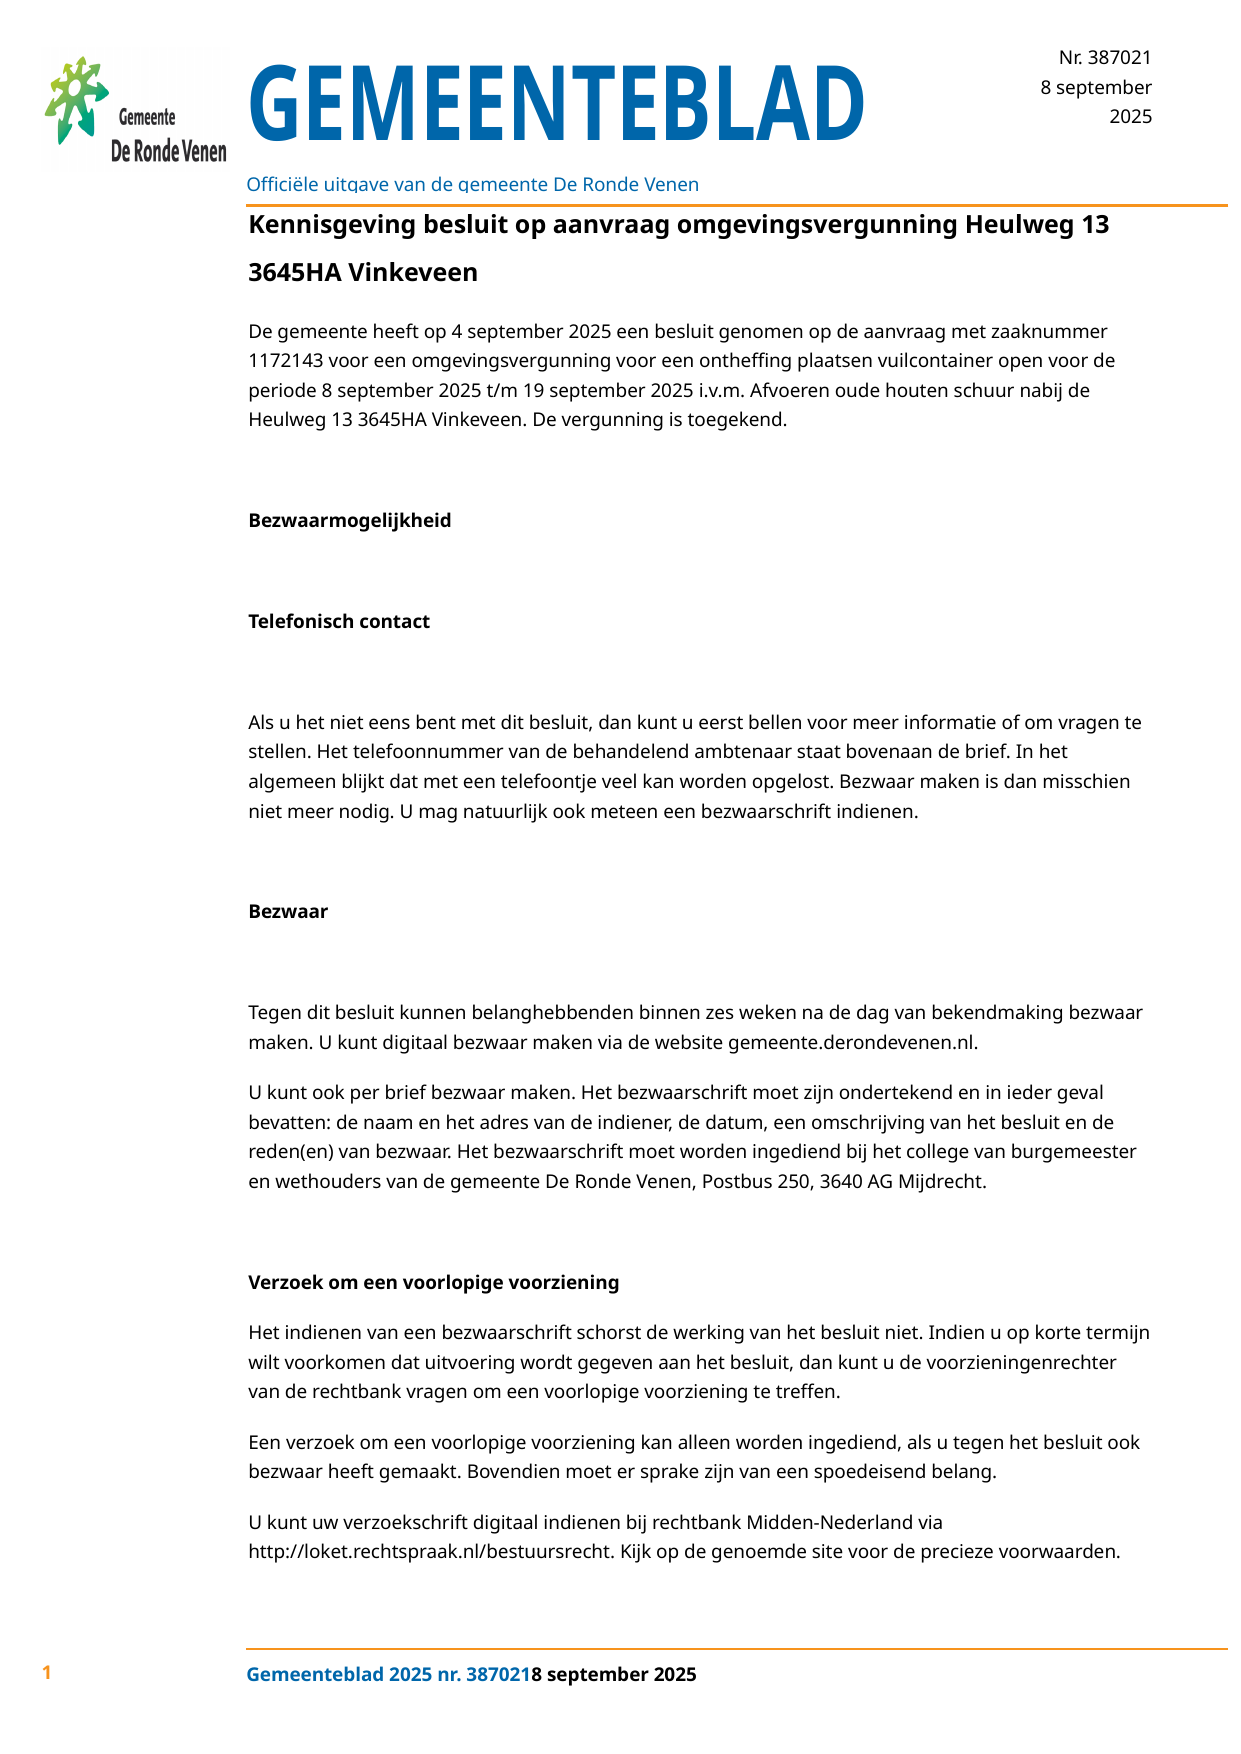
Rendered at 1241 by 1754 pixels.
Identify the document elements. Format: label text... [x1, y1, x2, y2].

text Bezwaar [248, 899, 1152, 924]
text U kunt uw verzoekschrift digitaal indienen bij rechtbank Midden-Nederland via http://loket.rechtspraak.nl/bestuursrecht. Kijk op de genoemde site voor de precieze voorwaarden. [248, 1509, 1152, 1564]
text Tegen dit besluit kunnen belanghebbenden binnen zes weken na de dag van bekendmaking bezwaar maken. U kunt digitaal bezwaar maken via de website gemeente.derondevenen.nl. [248, 999, 1152, 1055]
picture [41, 47, 231, 172]
text Bezwaarmogelijkheid [248, 507, 1152, 533]
text De gemeente heeft op 4 september 2025 een besluit genomen op de aanvraag met zaaknummer 1172143 voor een omgevingsvergunning voor een ontheffing plaatsen vuilcontainer open voor de periode 8 september 2025 t/m 19 september 2025 i.v.m. ​Afvoeren oude houten schuur​ nabij de Heulweg 13 3645HA Vinkeveen. De vergunning is toegekend. [248, 318, 1152, 432]
text Telefonisch contact [248, 608, 1152, 634]
text Een verzoek om een voorlopige voorziening kan alleen worden ingediend, als u tegen het besluit ook bezwaar heeft gemaakt. Bovendien moet er sprake zijn van een spoedeisend belang. [248, 1429, 1152, 1484]
text Het indienen van een bezwaarschrift schorst de werking van het besluit niet. Indien u op korte termijn wilt voorkomen dat uitvoering wordt gegeven aan het besluit, dan kunt u de voorzieningenrechter van de rechtbank vragen om een voorlopige voorziening te treffen. [248, 1319, 1152, 1404]
text Kennisgeving besluit op aanvraag omgevingsvergunning Heulweg 13 3645HA Vinkeveen [248, 207, 1152, 288]
text Verzoek om een voorlopige voorziening [248, 1269, 1152, 1295]
text U kunt ook per brief bezwaar maken. Het bezwaarschrift moet zijn ondertekend en in ieder geval bevatten: de naam en het adres van de indiener, de datum, een omschrijving van het besluit en de reden(en) van bezwaar. Het bezwaarschrift moet worden ingediend bij het college van burgemeester en wethouders van de gemeente De Ronde Venen, Postbus 250, 3640 AG Mijdrecht. [248, 1079, 1152, 1194]
text Als u het niet eens bent met dit besluit, dan kunt u eerst bellen voor meer informatie of om vragen te stellen. Het telefoonnummer van de behandelend ambtenaar staat bovenaan de brief. In het algemeen blijkt dat met een telefoontje veel kan worden opgelost. Bezwaar maken is dan misschien niet meer nodig. U mag natuurlijk ook meteen een bezwaarschrift indienen. [248, 709, 1152, 824]
